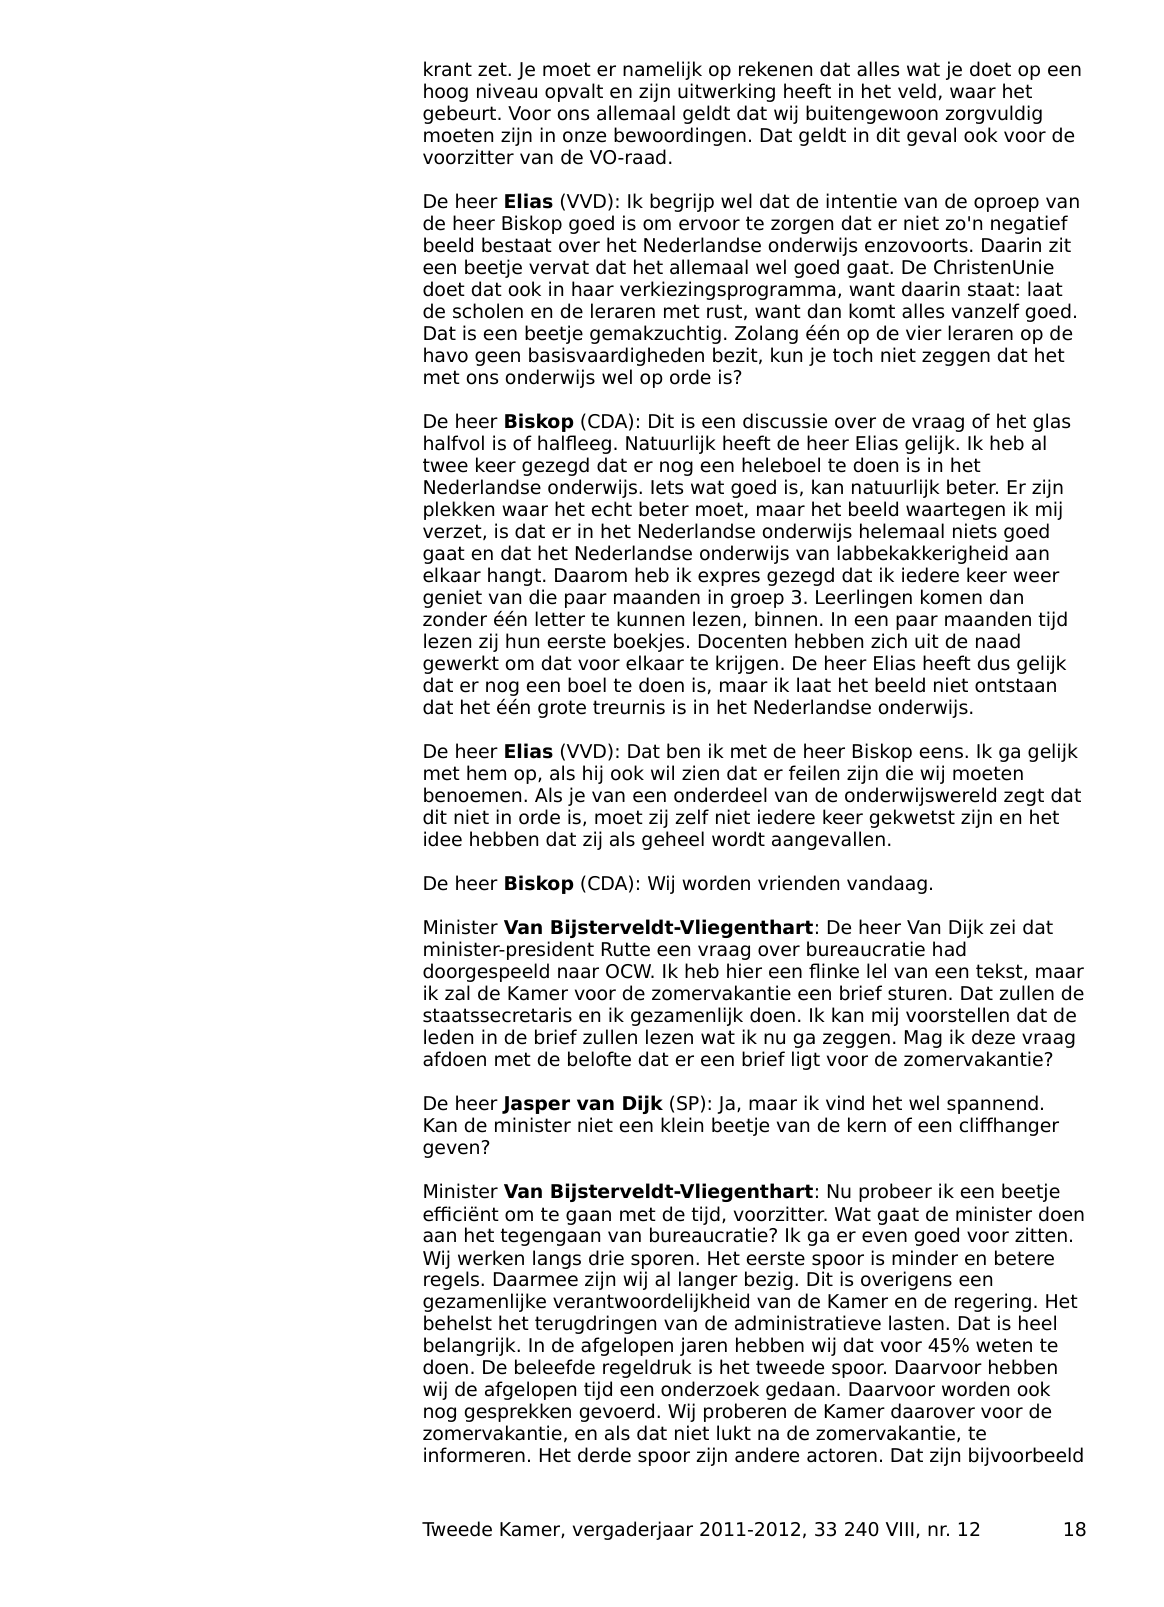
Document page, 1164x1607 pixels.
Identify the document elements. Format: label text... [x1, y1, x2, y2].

text De heer Elias (VVD): Ik begrijp wel dat de intentie van de oproep van de heer Biskop goed is om ervoor te zorgen dat er niet zo'n negatief beeld bestaat over het Nederlandse onderwijs enzovoorts. Daarin zit een beetje vervat dat het allemaal wel goed gaat. De ChristenUnie doet dat ook in haar verkiezingsprogramma, want daarin staat: laat de scholen en de leraren met rust, want dan komt alles vanzelf goed. Dat is een beetje gemakzuchtig. Zolang één op de vier leraren op de havo geen basisvaardigheden bezit, kun je toch niet zeggen dat het met ons onderwijs wel op orde is? [422, 191, 1087, 389]
text Minister Van Bijsterveldt-Vliegenthart: Nu probeer ik een beetje efficiënt om te gaan met de tijd, voorzitter. Wat gaat de minister doen aan het tegengaan van bureaucratie? Ik ga er even goed voor zitten. Wij werken langs drie sporen. Het eerste spoor is minder en betere regels. Daarmee zijn wij al langer bezig. Dit is overigens een gezamenlijke verantwoordelijkheid van de Kamer en de regering. Het behelst het terugdringen van de administratieve lasten. Dat is heel belangrijk. In de afgelopen jaren hebben wij dat voor 45% weten te doen. De beleefde regeldruk is het tweede spoor. Daarvoor hebben wij de afgelopen tijd een onderzoek gedaan. Daarvoor worden ook nog gesprekken gevoerd. Wij proberen de Kamer daarover voor de zomervakantie, en als dat niet lukt na de zomervakantie, te informeren. Het derde spoor zijn andere actoren. Dat zijn bijvoorbeeld [422, 1181, 1087, 1467]
text De heer Jasper van Dijk (SP): Ja, maar ik vind het wel spannend. Kan de minister niet een klein beetje van de kern of een cliffhanger geven? [422, 1093, 1087, 1159]
text krant zet. Je moet er namelijk op rekenen dat alles wat je doet op een hoog niveau opvalt en zijn uitwerking heeft in het veld, waar het gebeurt. Voor ons allemaal geldt dat wij buitengewoon zorgvuldig moeten zijn in onze bewoordingen. Dat geldt in dit geval ook voor de voorzitter van de VO-raad. [422, 59, 1087, 169]
text Minister Van Bijsterveldt-Vliegenthart: De heer Van Dijk zei dat minister-president Rutte een vraag over bureaucratie had doorgespeeld naar OCW. Ik heb hier een flinke lel van een tekst, maar ik zal de Kamer voor de zomervakantie een brief sturen. Dat zullen de staatssecretaris en ik gezamenlijk doen. Ik kan mij voorstellen dat de leden in de brief zullen lezen wat ik nu ga zeggen. Mag ik deze vraag afdoen met de belofte dat er een brief ligt voor de zomervakantie? [422, 917, 1087, 1071]
text De heer Biskop (CDA): Wij worden vrienden vandaag. [422, 873, 1087, 895]
text De heer Biskop (CDA): Dit is een discussie over de vraag of het glas halfvol is of halfleeg. Natuurlijk heeft de heer Elias gelijk. Ik heb al twee keer gezegd dat er nog een heleboel te doen is in het Nederlandse onderwijs. Iets wat goed is, kan natuurlijk beter. Er zijn plekken waar het echt beter moet, maar het beeld waartegen ik mij verzet, is dat er in het Nederlandse onderwijs helemaal niets goed gaat en dat het Nederlandse onderwijs van labbekakkerigheid aan elkaar hangt. Daarom heb ik expres gezegd dat ik iedere keer weer geniet van die paar maanden in groep 3. Leerlingen komen dan zonder één letter te kunnen lezen, binnen. In een paar maanden tijd lezen zij hun eerste boekjes. Docenten hebben zich uit de naad gewerkt om dat voor elkaar te krijgen. De heer Elias heeft dus gelijk dat er nog een boel te doen is, maar ik laat het beeld niet ontstaan dat het één grote treurnis is in het Nederlandse onderwijs. [422, 411, 1087, 719]
text De heer Elias (VVD): Dat ben ik met de heer Biskop eens. Ik ga gelijk met hem op, als hij ook wil zien dat er feilen zijn die wij moeten benoemen. Als je van een onderdeel van de onderwijswereld zegt dat dit niet in orde is, moet zij zelf niet iedere keer gekwetst zijn en het idee hebben dat zij als geheel wordt aangevallen. [422, 741, 1087, 851]
